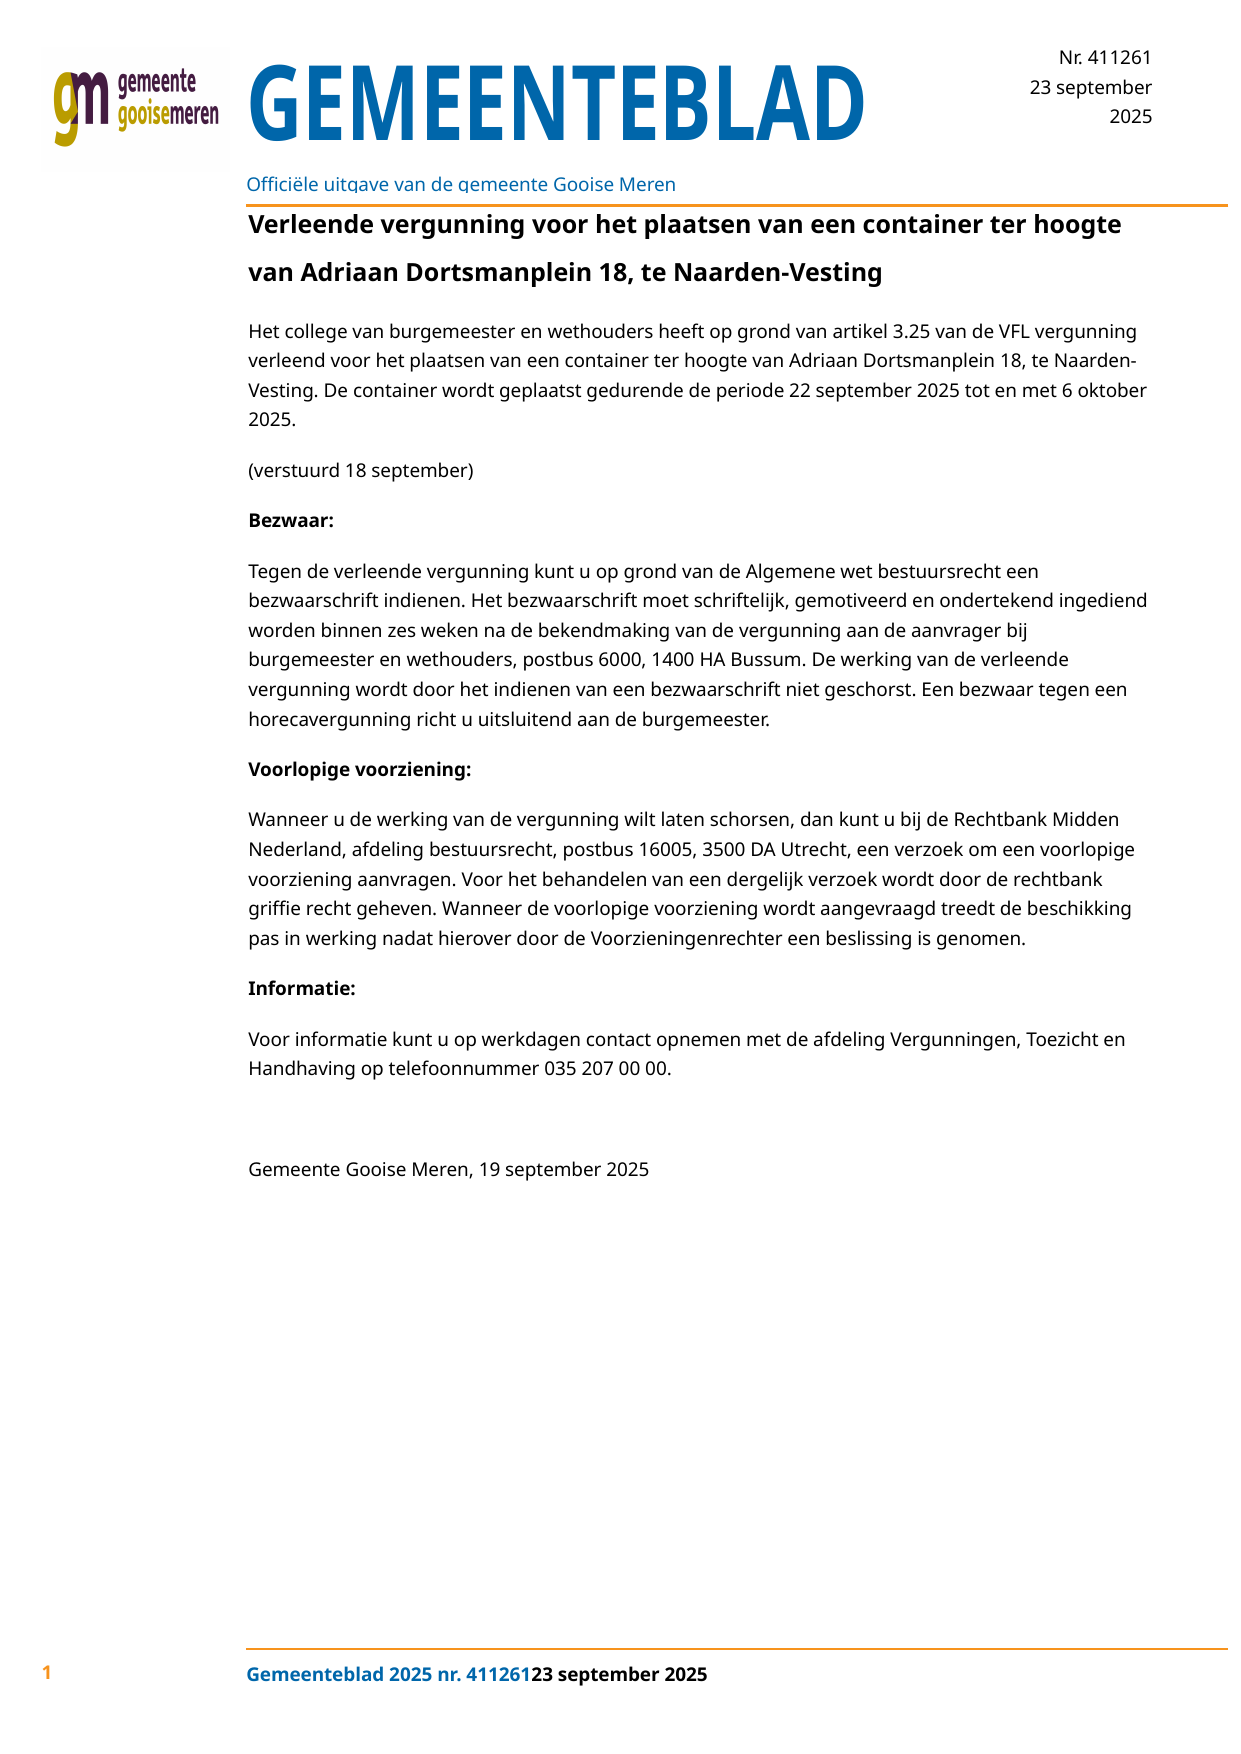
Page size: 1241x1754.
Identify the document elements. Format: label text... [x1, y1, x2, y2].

text Bezwaar: [248, 507, 1152, 533]
text Gemeente Gooise Meren, 19 september 2025 [248, 1156, 1152, 1182]
text Voor informatie kunt u op werkdagen contact opnemen met de afdeling Vergunningen, Toezicht en Handhaving op telefoonnummer 035 207 00 00. [248, 1026, 1152, 1081]
text (verstuurd 18 september) [248, 457, 1152, 483]
text Het college van burgemeester en wethouders heeft op grond van artikel 3.25 van de VFL vergunning verleend voor het plaatsen van een container ter hoogte van Adriaan Dortsmanplein 18, te Naarden-Vesting. De container wordt geplaatst gedurende de periode 22 september 2025 tot en met 6 oktober 2025. [248, 318, 1152, 432]
picture [41, 47, 231, 172]
text Informatie: [248, 975, 1152, 1001]
text Voorlopige voorziening: [248, 756, 1152, 782]
text Verleende vergunning voor het plaatsen van een container ter hoogte van Adriaan Dortsmanplein 18, te Naarden-Vesting [248, 207, 1152, 288]
text Wanneer u de werking van de vergunning wilt laten schorsen, dan kunt u bij de Rechtbank Midden Nederland, afdeling bestuursrecht, postbus 16005, 3500 DA Utrecht, een verzoek om een voorlopige voorziening aanvragen. Voor het behandelen van een dergelijk verzoek wordt door de rechtbank griffie recht geheven. Wanneer de voorlopige voorziening wordt aangevraagd treedt de beschikking pas in werking nadat hierover door de Voorzieningenrechter een beslissing is genomen. [248, 807, 1152, 951]
text Tegen de verleende vergunning kunt u op grond van de Algemene wet bestuursrecht een bezwaarschrift indienen. Het bezwaarschrift moet schriftelijk, gemotiveerd en ondertekend ingediend worden binnen zes weken na de bekendmaking van de vergunning aan de aanvrager bij burgemeester en wethouders, postbus 6000, 1400 HA Bussum. De werking van de verleende vergunning wordt door het indienen van een bezwaarschrift niet geschorst. Een bezwaar tegen een horecavergunning richt u uitsluitend aan de burgemeester. [248, 558, 1152, 732]
